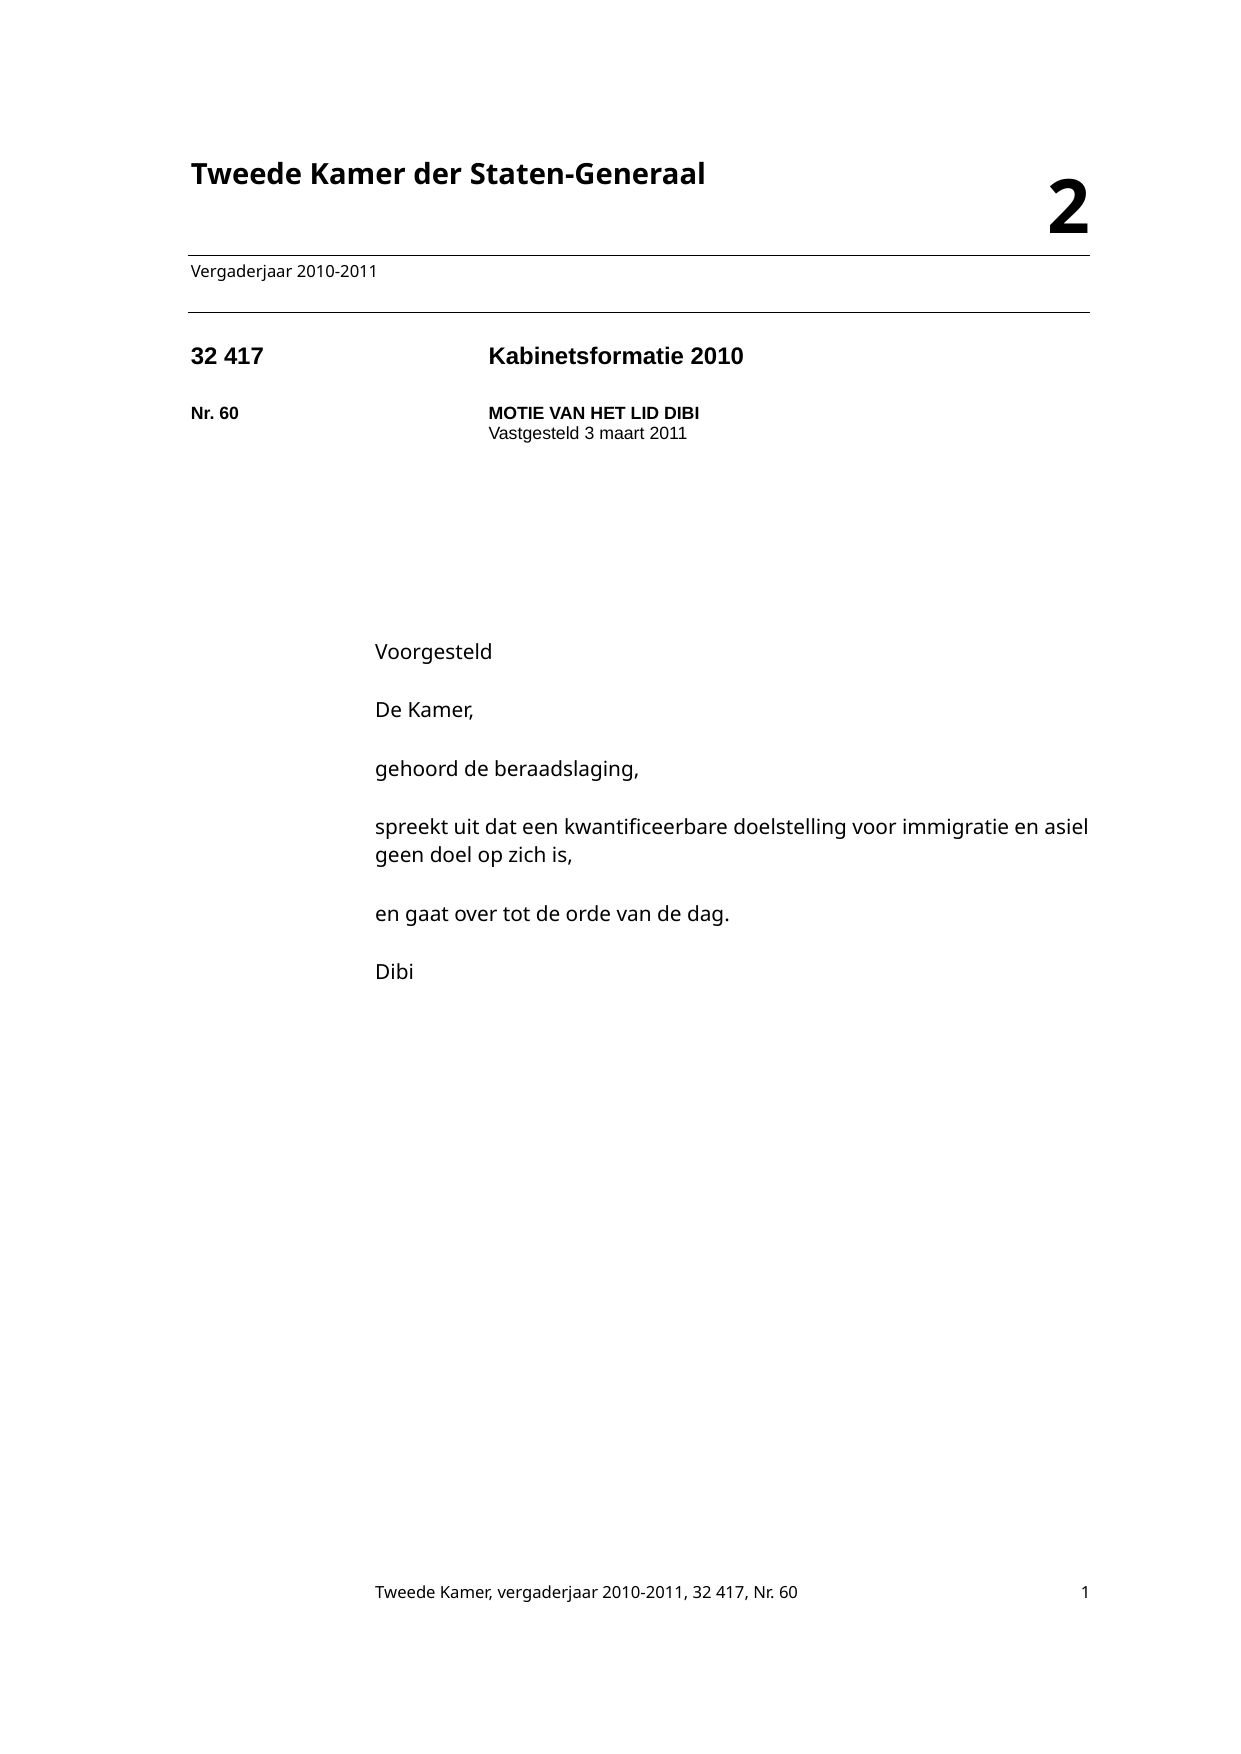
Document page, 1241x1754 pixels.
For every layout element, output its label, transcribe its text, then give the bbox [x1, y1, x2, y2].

table_cell [485, 256, 1090, 312]
text Voorgesteld [375, 637, 1090, 665]
text De Kamer, [375, 695, 1090, 724]
text gehoord de beraadslaging, [375, 754, 1090, 782]
table_header 2 [910, 150, 1090, 255]
table_cell Vergaderjaar 2010-2011 [188, 256, 485, 312]
table_cell Nr. 60 [188, 399, 485, 518]
table_cell MOTIE VAN HET LID DIBI Vastgesteld 3 maart 2011 [485, 399, 1090, 518]
text spreekt uit dat een kwantificeerbare doelstelling voor immigratie en asiel geen doel op zich is, [375, 812, 1090, 869]
text Dibi [375, 957, 1090, 986]
table_cell Kabinetsformatie 2010 [485, 339, 1090, 399]
table_cell 32 417 [188, 339, 485, 399]
table_header Tweede Kamer der Staten-Generaal [188, 150, 909, 255]
table_cell [485, 313, 1090, 339]
table_cell [188, 313, 485, 339]
text en gaat over tot de orde van de dag. [375, 899, 1090, 927]
